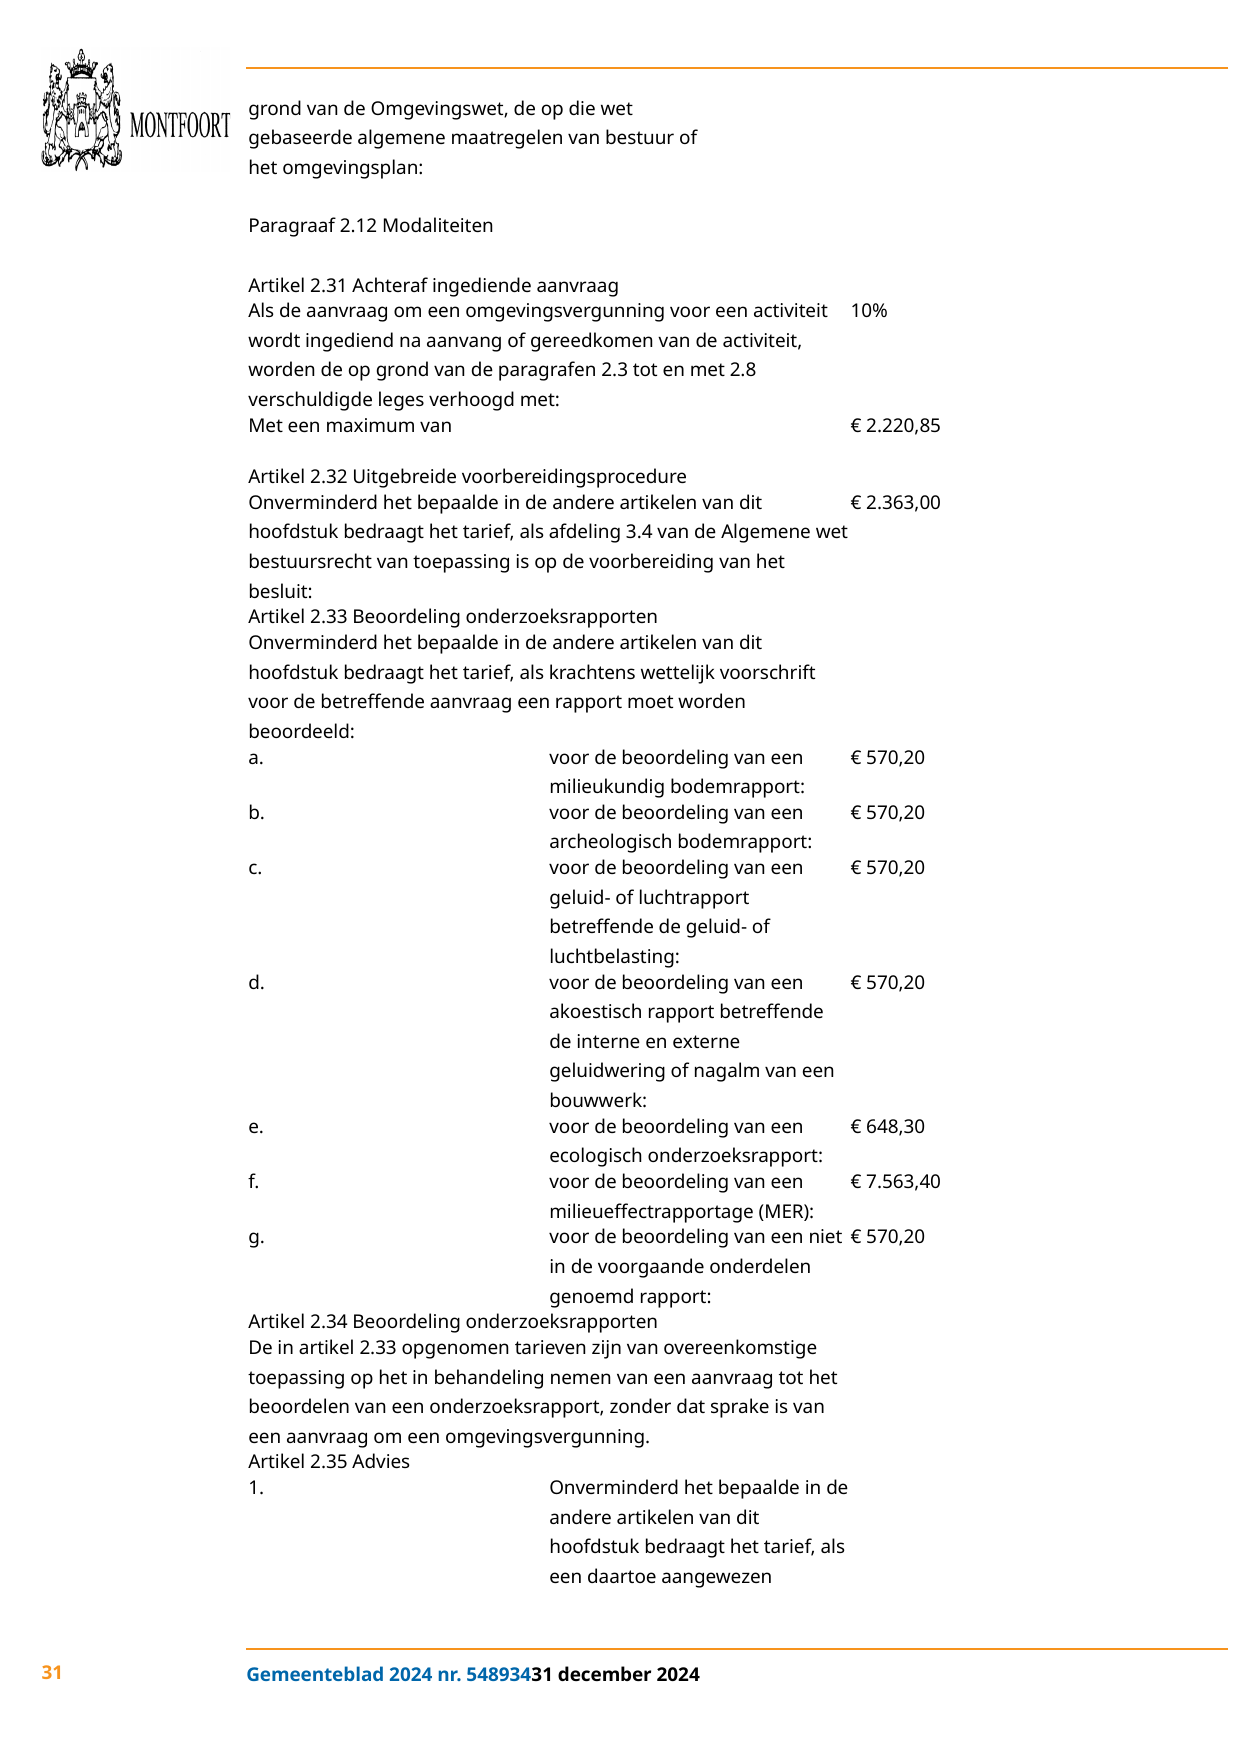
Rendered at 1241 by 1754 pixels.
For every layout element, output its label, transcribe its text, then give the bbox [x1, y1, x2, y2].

table_cell [850, 1475, 1152, 1589]
table_cell € 570,20 [850, 744, 1152, 799]
table_cell f. [248, 1168, 549, 1224]
table_cell voor de beoordeling van een geluid- of luchtrapport betreffende de geluid- of luchtbelasting: [549, 855, 850, 969]
picture [41, 47, 231, 172]
table_cell € 648,30 [850, 1113, 1152, 1168]
table_cell Onverminderd het bepaalde in de andere artikelen van dit hoofdstuk bedraagt het tarief, als afdeling 3.4 van de Algemene wet bestuursrecht van toepassing is op de voorbereiding van het besluit: [248, 489, 850, 604]
table_cell Artikel 2.33 Beoordeling onderzoeksrapporten [248, 604, 850, 629]
table_cell € 570,20 [850, 799, 1152, 854]
table_cell voor de beoordeling van een milieueffectrapportage (MER): [549, 1168, 850, 1224]
table_cell [850, 629, 1152, 744]
table_cell Onverminderd het bepaalde in de andere artikelen van dit hoofdstuk bedraagt het tarief, als krachtens wettelijk voorschrift voor de betreffende aanvraag een rapport moet worden beoordeeld: [248, 629, 850, 744]
table_cell a. [248, 744, 549, 799]
table_cell € 570,20 [850, 969, 1152, 1113]
table_cell b. [248, 799, 549, 854]
table_cell voor de beoordeling van een archeologisch bodemrapport: [549, 799, 850, 854]
table_cell Als de aanvraag om een omgevingsvergunning voor een activiteit wordt ingediend na aanvang of gereedkomen van de activiteit, worden de op grond van de paragrafen 2.3 tot en met 2.8 verschuldigde leges verhoogd met: [248, 298, 850, 412]
table_cell De in artikel 2.33 opgenomen tarieven zijn van overeenkomstige toepassing op het in behandeling nemen van een aanvraag tot het beoordelen van een onderzoeksrapport, zonder dat sprake is van een aanvraag om een omgevingsvergunning. [248, 1334, 850, 1449]
table_cell voor de beoordeling van een ecologisch onderzoeksrapport: [549, 1113, 850, 1168]
table_header [850, 272, 1152, 297]
table_header Artikel 2.31 Achteraf ingediende aanvraag [248, 272, 850, 297]
table_cell d. [248, 969, 549, 1113]
table_cell 1. [248, 1475, 549, 1589]
table_cell [850, 1449, 1152, 1474]
table_cell € 2.363,00 [850, 489, 1152, 604]
table_cell e. [248, 1113, 549, 1168]
table_cell [700, 95, 1152, 180]
table_cell Artikel 2.32 Uitgebreide voorbereidingsprocedure [248, 464, 850, 489]
table_cell g. [248, 1224, 549, 1308]
table_cell c. [248, 855, 549, 969]
table_cell voor de beoordeling van een niet in de voorgaande onderdelen genoemd rapport: [549, 1224, 850, 1308]
table_cell [850, 1334, 1152, 1449]
table_cell € 570,20 [850, 855, 1152, 969]
table_cell Artikel 2.34 Beoordeling onderzoeksrapporten [248, 1309, 850, 1334]
table_cell [850, 438, 1152, 463]
table_cell voor de beoordeling van een milieukundig bodemrapport: [549, 744, 850, 799]
table_cell Artikel 2.35 Advies [248, 1449, 850, 1474]
table_cell [248, 438, 850, 463]
table_cell voor de beoordeling van een akoestisch rapport betreffende de interne en externe geluidwering of nagalm van een bouwwerk: [549, 969, 850, 1113]
text Paragraaf 2.12 Modaliteiten [248, 212, 1152, 238]
table_cell [850, 604, 1152, 629]
table_cell grond van de Omgevingswet, de op die wet gebaseerde algemene maatregelen van bestuur of het omgevingsplan: [248, 95, 700, 180]
table_cell € 570,20 [850, 1224, 1152, 1308]
table_cell Met een maximum van [248, 412, 850, 438]
table_cell 10% [850, 298, 1152, 412]
table_cell [850, 1309, 1152, 1334]
table_cell € 7.563,40 [850, 1168, 1152, 1224]
table_cell € 2.220,85 [850, 412, 1152, 438]
table_cell [850, 464, 1152, 489]
table_cell Onverminderd het bepaalde in de andere artikelen van dit hoofdstuk bedraagt het tarief, als een daartoe aangewezen [549, 1475, 850, 1589]
